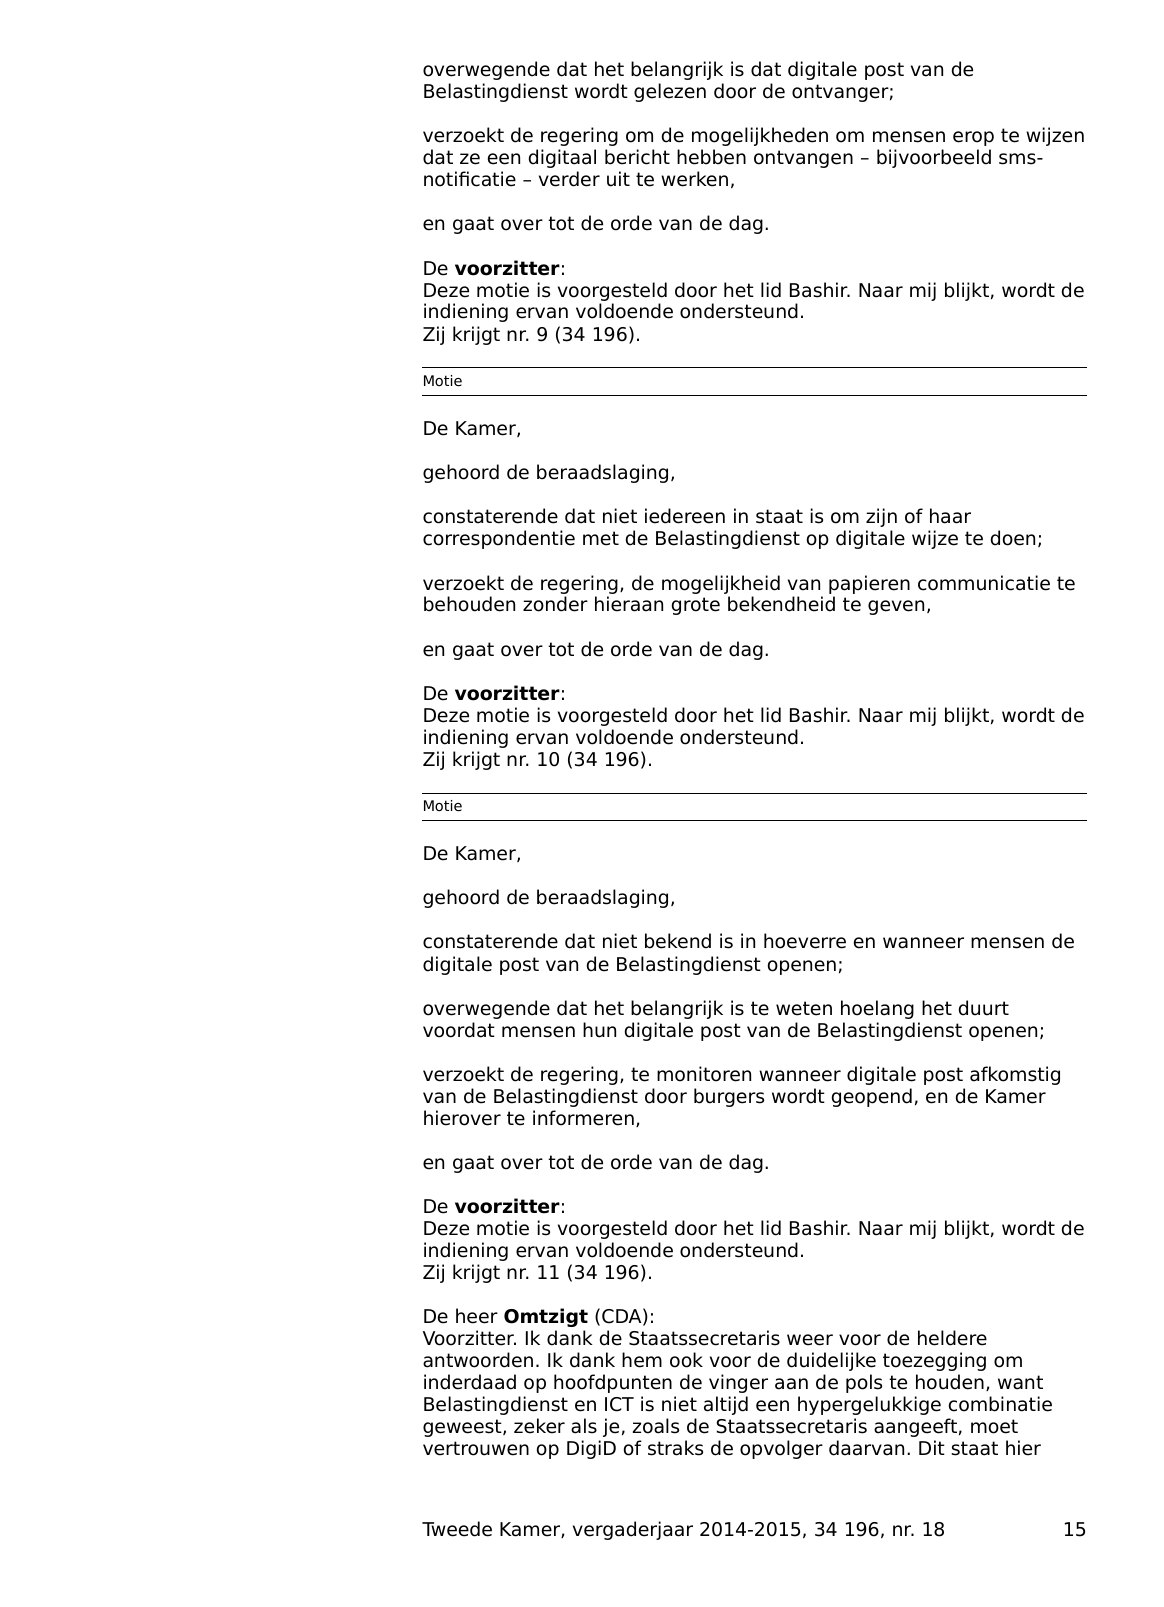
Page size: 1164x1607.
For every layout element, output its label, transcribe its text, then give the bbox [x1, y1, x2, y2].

text Zij krijgt nr. 9 (34 196). [422, 323, 1087, 345]
table_header Motie [422, 794, 1087, 820]
text Deze motie is voorgesteld door het lid Bashir. Naar mij blijkt, wordt de indiening ervan voldoende ondersteund. [422, 279, 1087, 323]
text De voorzitter: [422, 257, 1087, 279]
text Zij krijgt nr. 11 (34 196). [422, 1262, 1087, 1284]
text De voorzitter: [422, 683, 1087, 705]
text De Kamer, [422, 843, 1087, 865]
text gehoord de beraadslaging, [422, 462, 1087, 484]
text Zij krijgt nr. 10 (34 196). [422, 749, 1087, 771]
text Deze motie is voorgesteld door het lid Bashir. Naar mij blijkt, wordt de indiening ervan voldoende ondersteund. [422, 705, 1087, 749]
text verzoekt de regering, de mogelijkheid van papieren communicatie te behouden zonder hieraan grote bekendheid te geven, [422, 572, 1087, 616]
text en gaat over tot de orde van de dag. [422, 1152, 1087, 1174]
text De Kamer, [422, 418, 1087, 440]
text Voorzitter. Ik dank de Staatssecretaris weer voor de heldere antwoorden. Ik dank hem ook voor de duidelijke toezegging om inderdaad op hoofdpunten de vinger aan de pols te houden, want Belastingdienst en ICT is niet altijd een hypergelukkige combinatie geweest, zeker als je, zoals de Staatssecretaris aangeeft, moet vertrouwen op DigiD of straks de opvolger daarvan. Dit staat hier [422, 1328, 1087, 1460]
text overwegende dat het belangrijk is te weten hoelang het duurt voordat mensen hun digitale post van de Belastingdienst openen; [422, 998, 1087, 1042]
text gehoord de beraadslaging, [422, 887, 1087, 909]
text overwegende dat het belangrijk is dat digitale post van de Belastingdienst wordt gelezen door de ontvanger; [422, 59, 1087, 103]
text De voorzitter: [422, 1196, 1087, 1218]
text De heer Omtzigt (CDA): [422, 1306, 1087, 1328]
text constaterende dat niet bekend is in hoeverre en wanneer mensen de digitale post van de Belastingdienst openen; [422, 931, 1087, 975]
text en gaat over tot de orde van de dag. [422, 638, 1087, 661]
text verzoekt de regering om de mogelijkheden om mensen erop te wijzen dat ze een digitaal bericht hebben ontvangen – bijvoorbeeld sms-notificatie – verder uit te werken, [422, 125, 1087, 191]
text verzoekt de regering, te monitoren wanneer digitale post afkomstig van de Belastingdienst door burgers wordt geopend, en de Kamer hierover te informeren, [422, 1064, 1087, 1130]
text Deze motie is voorgesteld door het lid Bashir. Naar mij blijkt, wordt de indiening ervan voldoende ondersteund. [422, 1218, 1087, 1262]
text en gaat over tot de orde van de dag. [422, 213, 1087, 235]
table_header Motie [422, 368, 1087, 395]
text constaterende dat niet iedereen in staat is om zijn of haar correspondentie met de Belastingdienst op digitale wijze te doen; [422, 506, 1087, 550]
